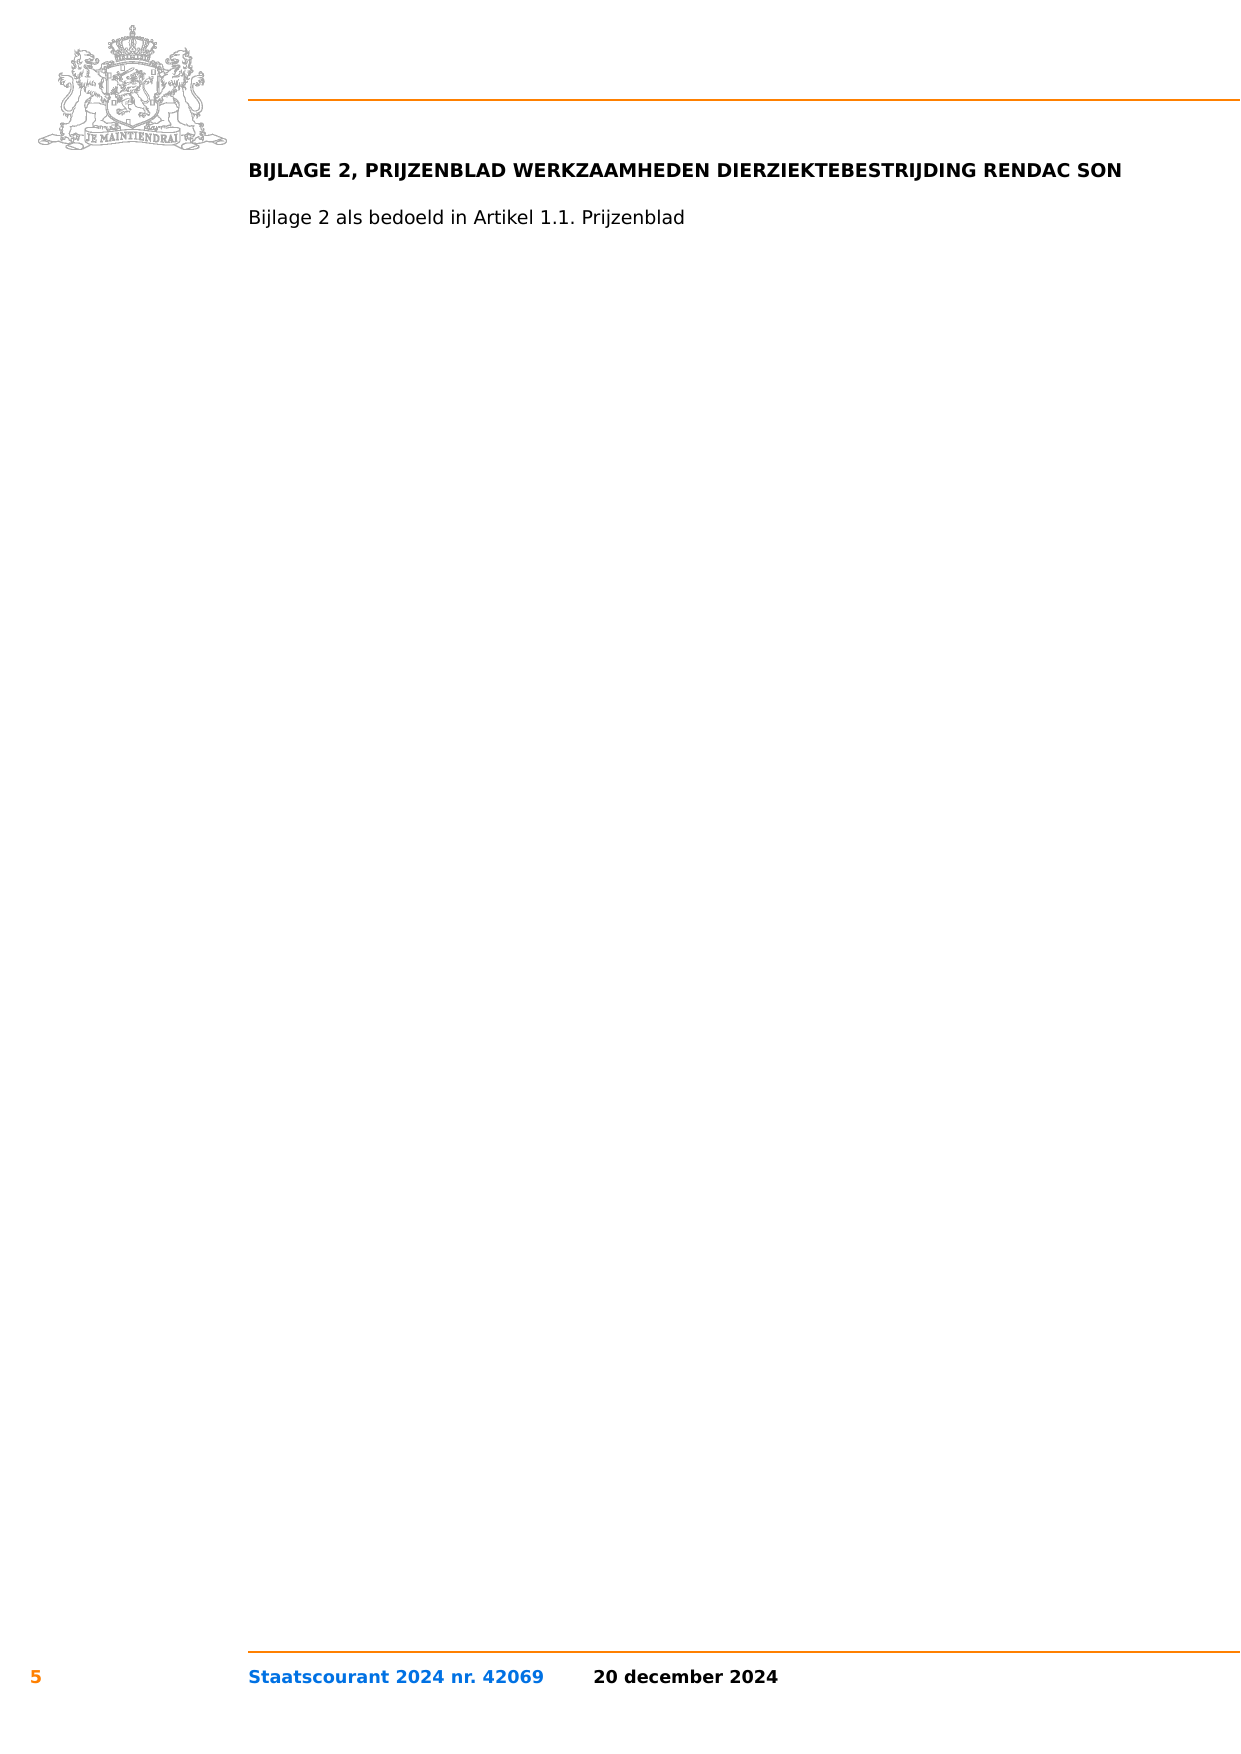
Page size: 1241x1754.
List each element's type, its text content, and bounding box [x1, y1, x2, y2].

text Bijlage 2 als bedoeld in Artikel 1.1. Prijzenblad [248, 207, 1163, 229]
subtitle BIJLAGE 2, PRIJZENBLAD WERKZAAMHEDEN DIERZIEKTEBESTRIJDING RENDAC SON [248, 160, 1163, 182]
picture [38, 25, 227, 150]
